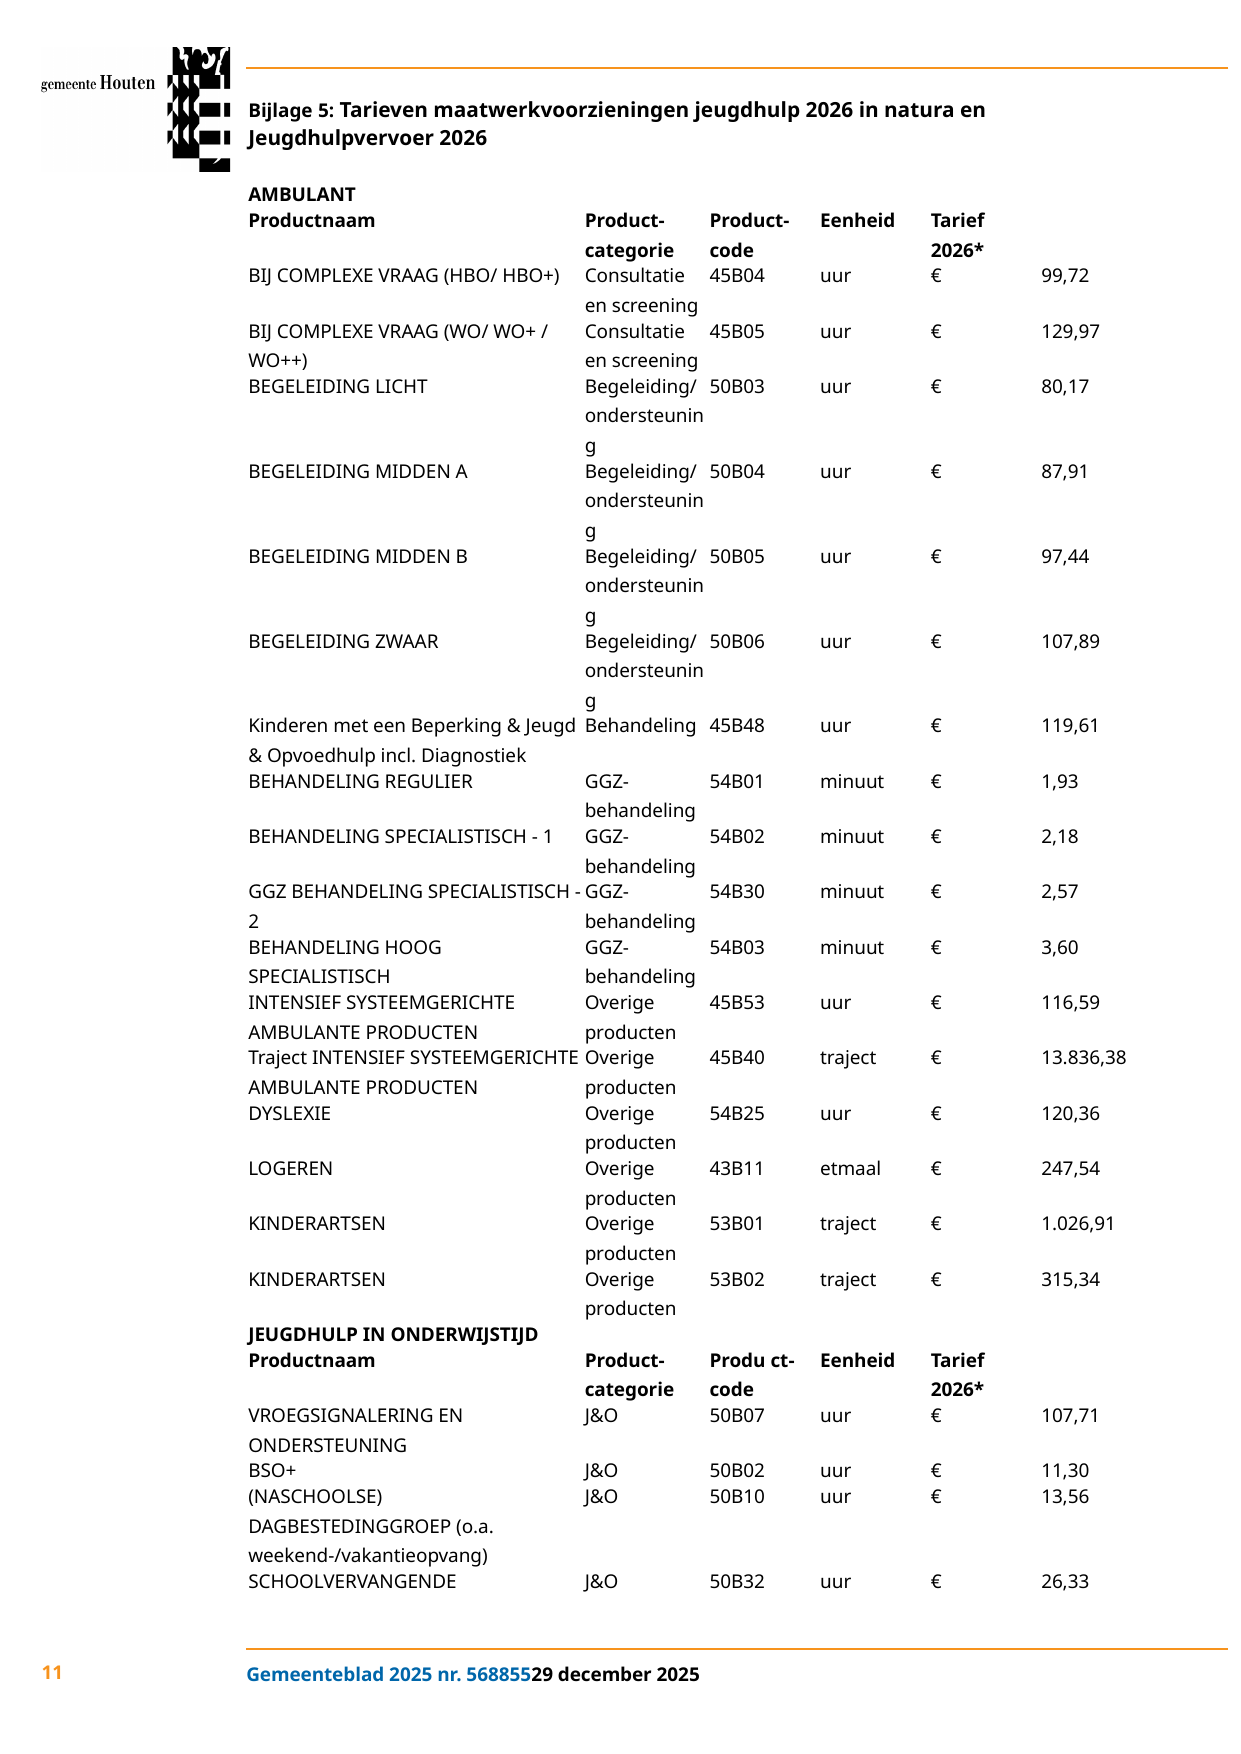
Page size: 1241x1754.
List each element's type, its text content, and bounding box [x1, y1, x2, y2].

table_cell 119,61 [1041, 713, 1152, 768]
table_cell € [931, 1402, 1041, 1457]
table_cell 54B02 [709, 823, 820, 879]
table_cell 247,54 [1041, 1155, 1152, 1211]
table_cell 50B05 [709, 543, 820, 628]
table_cell GGZ BEHANDELING SPECIALISTISCH - 2 [248, 879, 584, 934]
table_cell Product- code [709, 207, 820, 262]
table_cell Begeleiding/ondersteuning [585, 458, 709, 543]
table_cell BEHANDELING SPECIALISTISCH - 1 [248, 823, 584, 879]
table_cell Kinderen met een Beperking & Jeugd & Opvoedhulp incl. Diagnostiek [248, 713, 584, 768]
table_cell 99,72 [1041, 263, 1152, 318]
table_cell traject [820, 1045, 931, 1100]
table_cell 50B07 [709, 1402, 820, 1457]
table_cell Begeleiding/ondersteuning [585, 373, 709, 458]
table_cell 53B02 [709, 1266, 820, 1321]
table_cell BIJ COMPLEXE VRAAG (WO/ WO+ / WO++) [248, 318, 584, 373]
table_cell 3,60 [1041, 934, 1152, 989]
table_cell uur [820, 263, 931, 318]
table_cell 107,71 [1041, 1402, 1152, 1457]
table_cell € [931, 263, 1041, 318]
table_cell € [931, 1211, 1041, 1266]
table_cell [709, 1321, 820, 1347]
table_cell 87,91 [1041, 458, 1152, 543]
table_cell € [931, 1155, 1041, 1211]
text Bijlage 5: Tarieven maatwerkvoorzieningen jeugdhulp 2026 in natura en Jeugdhulpvervoer 2026 [248, 95, 1152, 152]
table_cell minuut [820, 768, 931, 823]
table_cell J&O [585, 1568, 709, 1594]
table_cell etmaal [820, 1155, 931, 1211]
table_cell BIJ COMPLEXE VRAAG (HBO/ HBO+) [248, 263, 584, 318]
table_cell uur [820, 1458, 931, 1483]
table_cell 50B04 [709, 458, 820, 543]
table_cell 2,18 [1041, 823, 1152, 879]
table_cell traject [820, 1211, 931, 1266]
table_cell € [931, 318, 1041, 373]
table_cell Productnaam [248, 1347, 584, 1402]
table_cell 97,44 [1041, 543, 1152, 628]
table_header AMBULANT [248, 181, 584, 207]
table_cell € [931, 989, 1041, 1044]
table_cell Eenheid [820, 1347, 931, 1402]
table_cell GGZ-behandeling [585, 879, 709, 934]
table_cell [1041, 1321, 1152, 1347]
table_cell € [931, 458, 1041, 543]
table_cell [820, 1321, 931, 1347]
table_cell LOGEREN [248, 1155, 584, 1211]
table_cell 11,30 [1041, 1458, 1152, 1483]
table_cell J&O [585, 1483, 709, 1568]
table_cell BEHANDELING HOOG SPECIALISTISCH [248, 934, 584, 989]
table_cell € [931, 879, 1041, 934]
table_cell minuut [820, 823, 931, 879]
table_cell 13.836,38 [1041, 1045, 1152, 1100]
table_header [709, 181, 1152, 207]
table_cell VROEGSIGNALERING EN ONDERSTEUNING [248, 1402, 584, 1457]
table_cell Begeleiding/ondersteuning [585, 543, 709, 628]
table_cell BEGELEIDING MIDDEN A [248, 458, 584, 543]
picture [41, 47, 231, 172]
table_cell GGZ-behandeling [585, 934, 709, 989]
table_cell JEUGDHULP IN ONDERWIJSTIJD [248, 1321, 584, 1347]
table_cell Produ ct- code [709, 1347, 820, 1402]
table_cell uur [820, 318, 931, 373]
table_cell 1,93 [1041, 768, 1152, 823]
table_cell Behandeling [585, 713, 709, 768]
table_cell 45B53 [709, 989, 820, 1044]
table_cell traject [820, 1266, 931, 1321]
table_cell uur [820, 1483, 931, 1568]
table_cell 120,36 [1041, 1100, 1152, 1155]
table_cell BEGELEIDING ZWAAR [248, 628, 584, 713]
table_cell uur [820, 989, 931, 1044]
table_cell € [931, 373, 1041, 458]
table_cell Product- categorie [585, 207, 709, 262]
table_cell Eenheid [820, 207, 931, 262]
table_cell 45B48 [709, 713, 820, 768]
table_cell 2,57 [1041, 879, 1152, 934]
table_cell 54B03 [709, 934, 820, 989]
table_cell uur [820, 458, 931, 543]
table_cell uur [820, 1100, 931, 1155]
table_cell (NASCHOOLSE) DAGBESTEDINGGROEP (o.a. weekend-/vakantieopvang) [248, 1483, 584, 1568]
table_cell [1041, 207, 1152, 262]
table_cell Begeleiding/ondersteuning [585, 628, 709, 713]
table_cell Overige producten [585, 1045, 709, 1100]
table_cell BSO+ [248, 1458, 584, 1483]
table_cell Overige producten [585, 1155, 709, 1211]
table_cell € [931, 1483, 1041, 1568]
table_cell € [931, 1045, 1041, 1100]
table_cell Product- categorie [585, 1347, 709, 1402]
table_cell Tarief 2026* [931, 207, 1041, 262]
table_cell uur [820, 1568, 931, 1594]
table_cell € [931, 1568, 1041, 1594]
table_cell € [931, 543, 1041, 628]
table_cell uur [820, 713, 931, 768]
table_cell 116,59 [1041, 989, 1152, 1044]
table_cell minuut [820, 879, 931, 934]
table_cell KINDERARTSEN [248, 1266, 584, 1321]
table_cell GGZ-behandeling [585, 823, 709, 879]
table_cell € [931, 713, 1041, 768]
table_cell 54B25 [709, 1100, 820, 1155]
table_header [585, 181, 709, 207]
table_cell 315,34 [1041, 1266, 1152, 1321]
table_cell Overige producten [585, 1266, 709, 1321]
table_cell Consultatie en screening [585, 318, 709, 373]
table_cell 50B02 [709, 1458, 820, 1483]
table_cell 50B03 [709, 373, 820, 458]
table_cell [1041, 1347, 1152, 1402]
table_cell minuut [820, 934, 931, 989]
table_cell 50B06 [709, 628, 820, 713]
table_cell [931, 1321, 1041, 1347]
table_cell J&O [585, 1402, 709, 1457]
table_cell [585, 1321, 709, 1347]
table_cell 54B01 [709, 768, 820, 823]
table_cell Overige producten [585, 989, 709, 1044]
table_cell € [931, 1100, 1041, 1155]
table_cell BEHANDELING REGULIER [248, 768, 584, 823]
table_cell Traject INTENSIEF SYSTEEMGERICHTE AMBULANTE PRODUCTEN [248, 1045, 584, 1100]
table_cell 129,97 [1041, 318, 1152, 373]
table_cell uur [820, 628, 931, 713]
table_cell 45B05 [709, 318, 820, 373]
table_cell 80,17 [1041, 373, 1152, 458]
table_cell uur [820, 543, 931, 628]
table_cell 13,56 [1041, 1483, 1152, 1568]
table_cell uur [820, 1402, 931, 1457]
table_cell BEGELEIDING LICHT [248, 373, 584, 458]
table_cell KINDERARTSEN [248, 1211, 584, 1266]
table_cell 107,89 [1041, 628, 1152, 713]
table_cell uur [820, 373, 931, 458]
table_cell Overige producten [585, 1211, 709, 1266]
table_cell Overige producten [585, 1100, 709, 1155]
table_cell 26,33 [1041, 1568, 1152, 1594]
table_cell € [931, 1458, 1041, 1483]
table_cell BEGELEIDING MIDDEN B [248, 543, 584, 628]
table_cell 45B40 [709, 1045, 820, 1100]
table_cell INTENSIEF SYSTEEMGERICHTE AMBULANTE PRODUCTEN [248, 989, 584, 1044]
table_cell 1.026,91 [1041, 1211, 1152, 1266]
table_cell € [931, 1266, 1041, 1321]
table_cell 45B04 [709, 263, 820, 318]
table_cell 54B30 [709, 879, 820, 934]
table_cell € [931, 628, 1041, 713]
table_cell J&O [585, 1458, 709, 1483]
table_cell Tarief 2026* [931, 1347, 1041, 1402]
table_cell € [931, 934, 1041, 989]
table_cell GGZ-behandeling [585, 768, 709, 823]
table_cell 50B10 [709, 1483, 820, 1568]
table_cell DYSLEXIE [248, 1100, 584, 1155]
table_cell Productnaam [248, 207, 584, 262]
table_cell 53B01 [709, 1211, 820, 1266]
table_cell € [931, 768, 1041, 823]
table_cell 50B32 [709, 1568, 820, 1594]
table_cell 43B11 [709, 1155, 820, 1211]
table_cell € [931, 823, 1041, 879]
table_cell SCHOOLVERVANGENDE [248, 1568, 584, 1594]
table_cell Consultatie en screening [585, 263, 709, 318]
